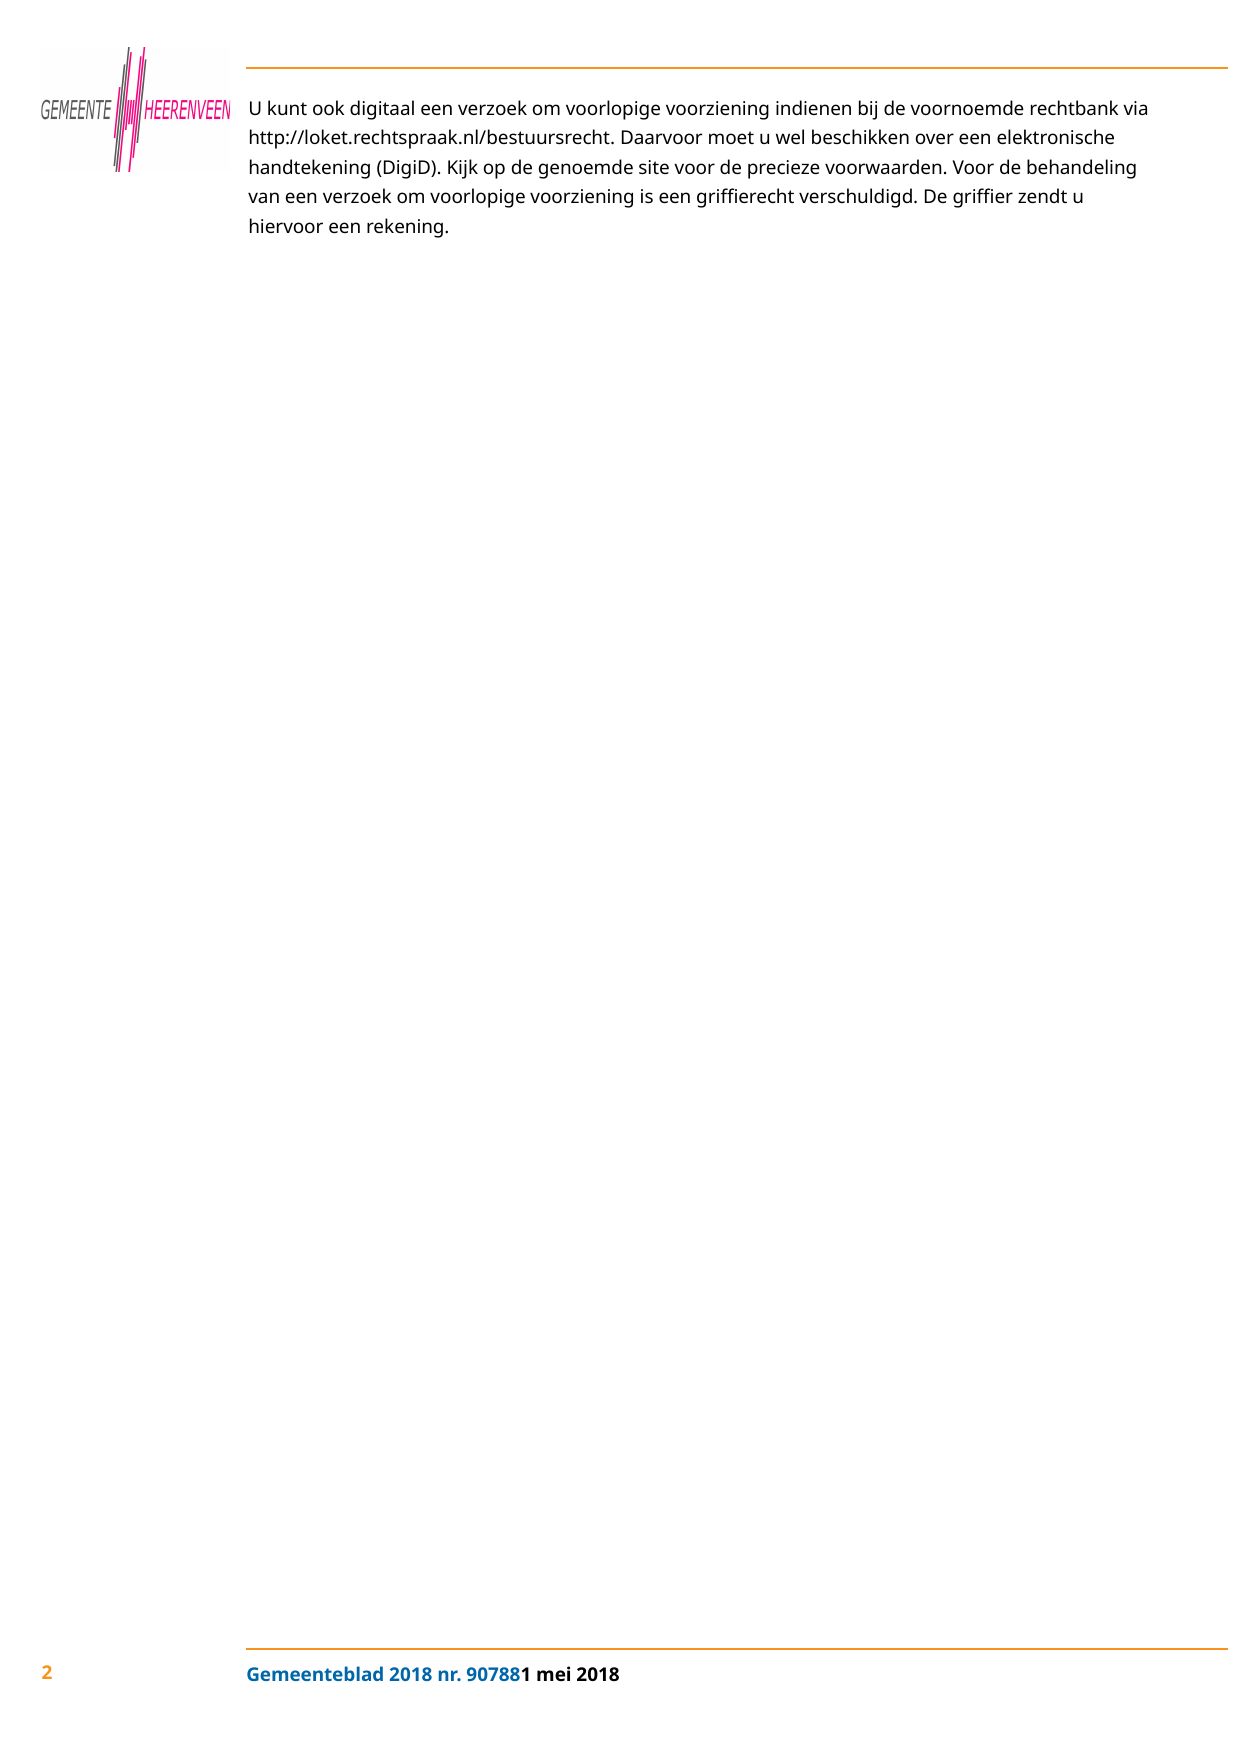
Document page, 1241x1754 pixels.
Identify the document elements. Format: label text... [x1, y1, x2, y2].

picture [41, 47, 231, 172]
text U kunt ook digitaal een verzoek om voorlopige voorziening indienen bij de voornoemde rechtbank via http://loket.rechtspraak.nl/bestuursrecht. Daarvoor moet u wel beschikken over een elektronische handtekening (DigiD). Kijk op de genoemde site voor de precieze voorwaarden. Voor de behandeling van een verzoek om voorlopige voorziening is een griffierecht verschuldigd. De griffier zendt u hiervoor een rekening. [248, 95, 1152, 239]
